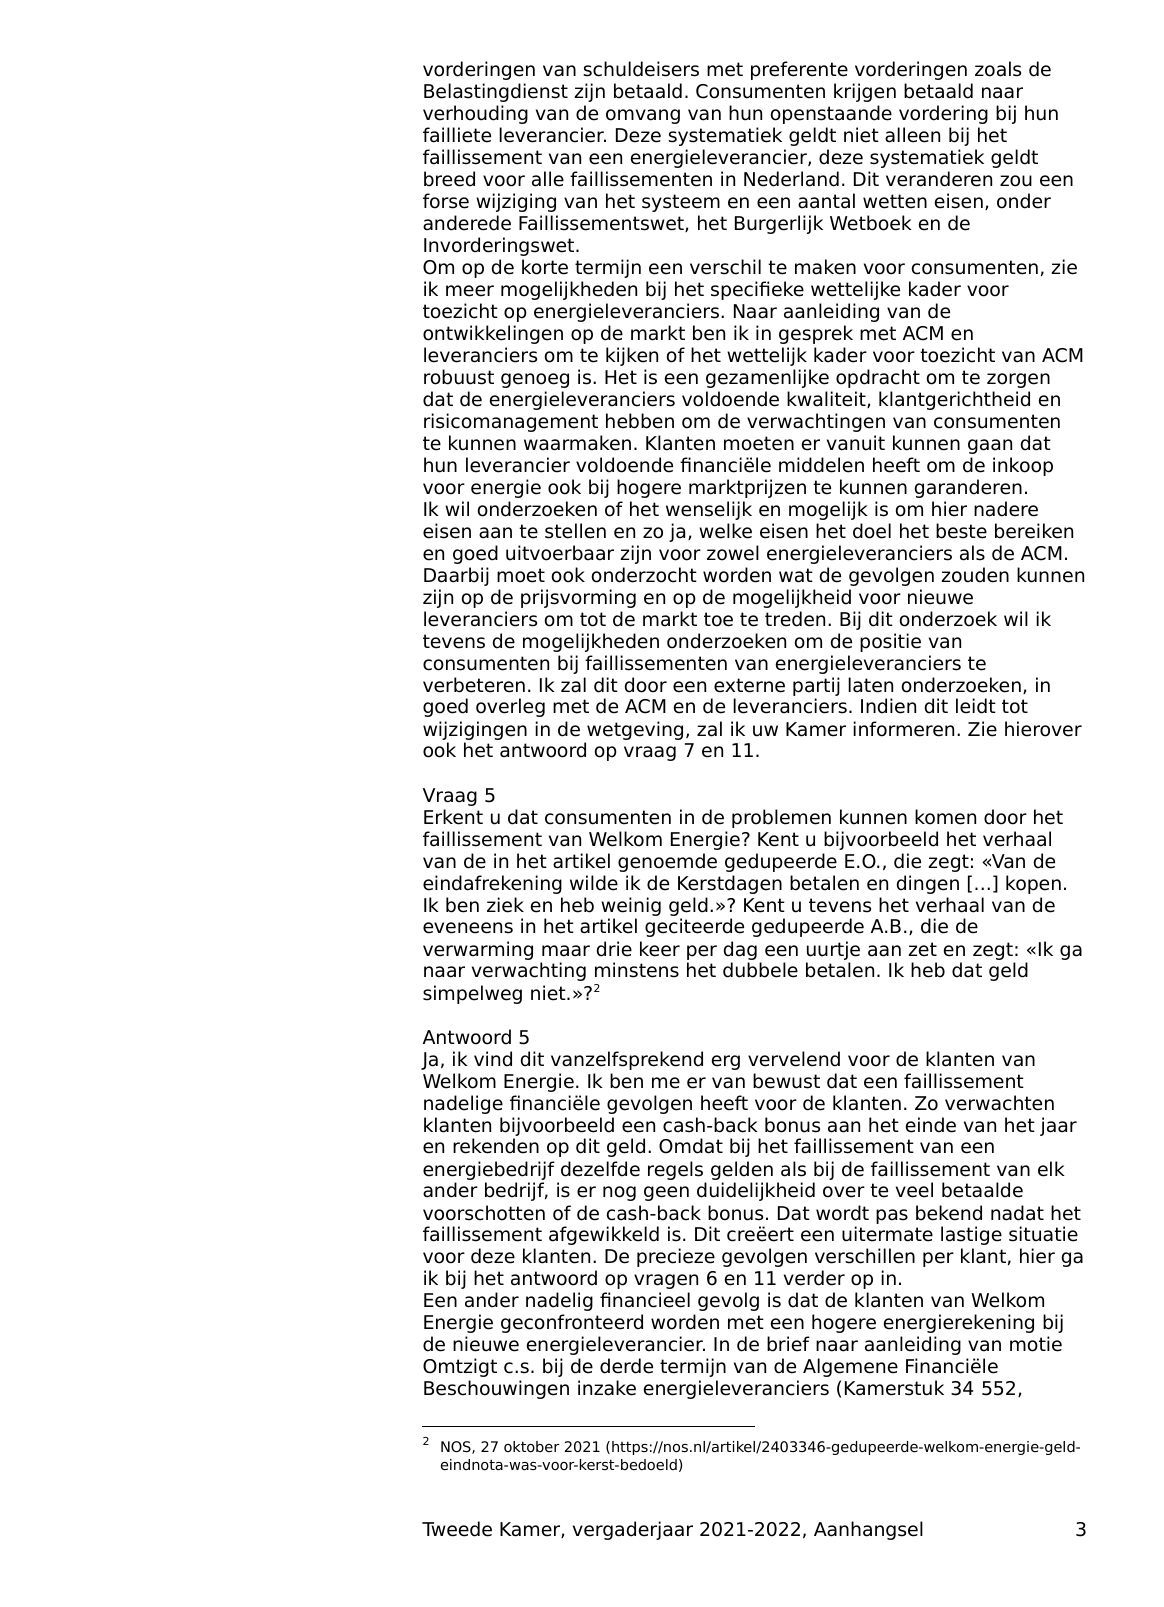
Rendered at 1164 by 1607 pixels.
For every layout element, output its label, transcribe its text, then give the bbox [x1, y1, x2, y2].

text Om op de korte termijn een verschil te maken voor consumenten, zie ik meer mogelijkheden bij het specifieke wettelijke kader voor toezicht op energieleveranciers. Naar aanleiding van de ontwikkelingen op de markt ben ik in gesprek met ACM en leveranciers om te kijken of het wettelijk kader voor toezicht van ACM robuust genoeg is. Het is een gezamenlijke opdracht om te zorgen dat de energieleveranciers voldoende kwaliteit, klantgerichtheid en risicomanagement hebben om de verwachtingen van consumenten te kunnen waarmaken. Klanten moeten er vanuit kunnen gaan dat hun leverancier voldoende financiële middelen heeft om de inkoop voor energie ook bij hogere marktprijzen te kunnen garanderen. [422, 257, 1087, 499]
text Ik wil onderzoeken of het wenselijk en mogelijk is om hier nadere eisen aan te stellen en zo ja, welke eisen het doel het beste bereiken en goed uitvoerbaar zijn voor zowel energieleveranciers als de ACM. Daarbij moet ook onderzocht worden wat de gevolgen zouden kunnen zijn op de prijsvorming en op de mogelijkheid voor nieuwe leveranciers om tot de markt toe te treden. Bij dit onderzoek wil ik tevens de mogelijkheden onderzoeken om de positie van consumenten bij faillissementen van energieleveranciers te verbeteren. Ik zal dit door een externe partij laten onderzoeken, in goed overleg met de ACM en de leveranciers. Indien dit leidt tot wijzigingen in de wetgeving, zal ik uw Kamer informeren. Zie hierover ook het antwoord op vraag 7 en 11. [422, 499, 1087, 762]
text vorderingen van schuldeisers met preferente vorderingen zoals de Belastingdienst zijn betaald. Consumenten krijgen betaald naar verhouding van de omvang van hun openstaande vordering bij hun failliete leverancier. Deze systematiek geldt niet alleen bij het faillissement van een energieleverancier, deze systematiek geldt breed voor alle faillissementen in Nederland. Dit veranderen zou een forse wijziging van het systeem en een aantal wetten eisen, onder anderede Faillissementswet, het Burgerlijk Wetboek en de Invorderingswet. [422, 59, 1087, 257]
text Antwoord 5 [422, 1027, 1087, 1048]
text Ja, ik vind dit vanzelfsprekend erg vervelend voor de klanten van Welkom Energie. Ik ben me er van bewust dat een faillissement nadelige financiële gevolgen heeft voor de klanten. Zo verwachten klanten bijvoorbeeld een cash-back bonus aan het einde van het jaar en rekenden op dit geld. Omdat bij het faillissement van een energiebedrijf dezelfde regels gelden als bij de faillissement van elk ander bedrijf, is er nog geen duidelijkheid over te veel betaalde voorschotten of de cash-back bonus. Dat wordt pas bekend nadat het faillissement afgewikkeld is. Dit creëert een uitermate lastige situatie voor deze klanten. De precieze gevolgen verschillen per klant, hier ga ik bij het antwoord op vragen 6 en 11 verder op in. [422, 1048, 1087, 1290]
text Vraag 5 [422, 784, 1087, 807]
text NOS, 27 oktober 2021 (https://nos.nl/artikel/2403346-gedupeerde-welkom-energie-geld-eindnota-was-voor-kerst-bedoeld) [422, 1435, 1087, 1474]
text Een ander nadelig financieel gevolg is dat de klanten van Welkom Energie geconfronteerd worden met een hogere energierekening bij de nieuwe energieleverancier. In de brief naar aanleiding van motie Omtzigt c.s. bij de derde termijn van de Algemene Financiële Beschouwingen inzake energieleveranciers (Kamerstuk 34 552, [422, 1290, 1087, 1400]
text Erkent u dat consumenten in de problemen kunnen komen door het faillissement van Welkom Energie? Kent u bijvoorbeeld het verhaal van de in het artikel genoemde gedupeerde E.O., die zegt: «Van de eindafrekening wilde ik de Kerstdagen betalen en dingen [...] kopen. Ik ben ziek en heb weinig geld.»? Kent u tevens het verhaal van de eveneens in het artikel geciteerde gedupeerde A.B., die de verwarming maar drie keer per dag een uurtje aan zet en zegt: «Ik ga naar verwachting minstens het dubbele betalen. Ik heb dat geld simpelweg niet.»? [422, 807, 1087, 1004]
